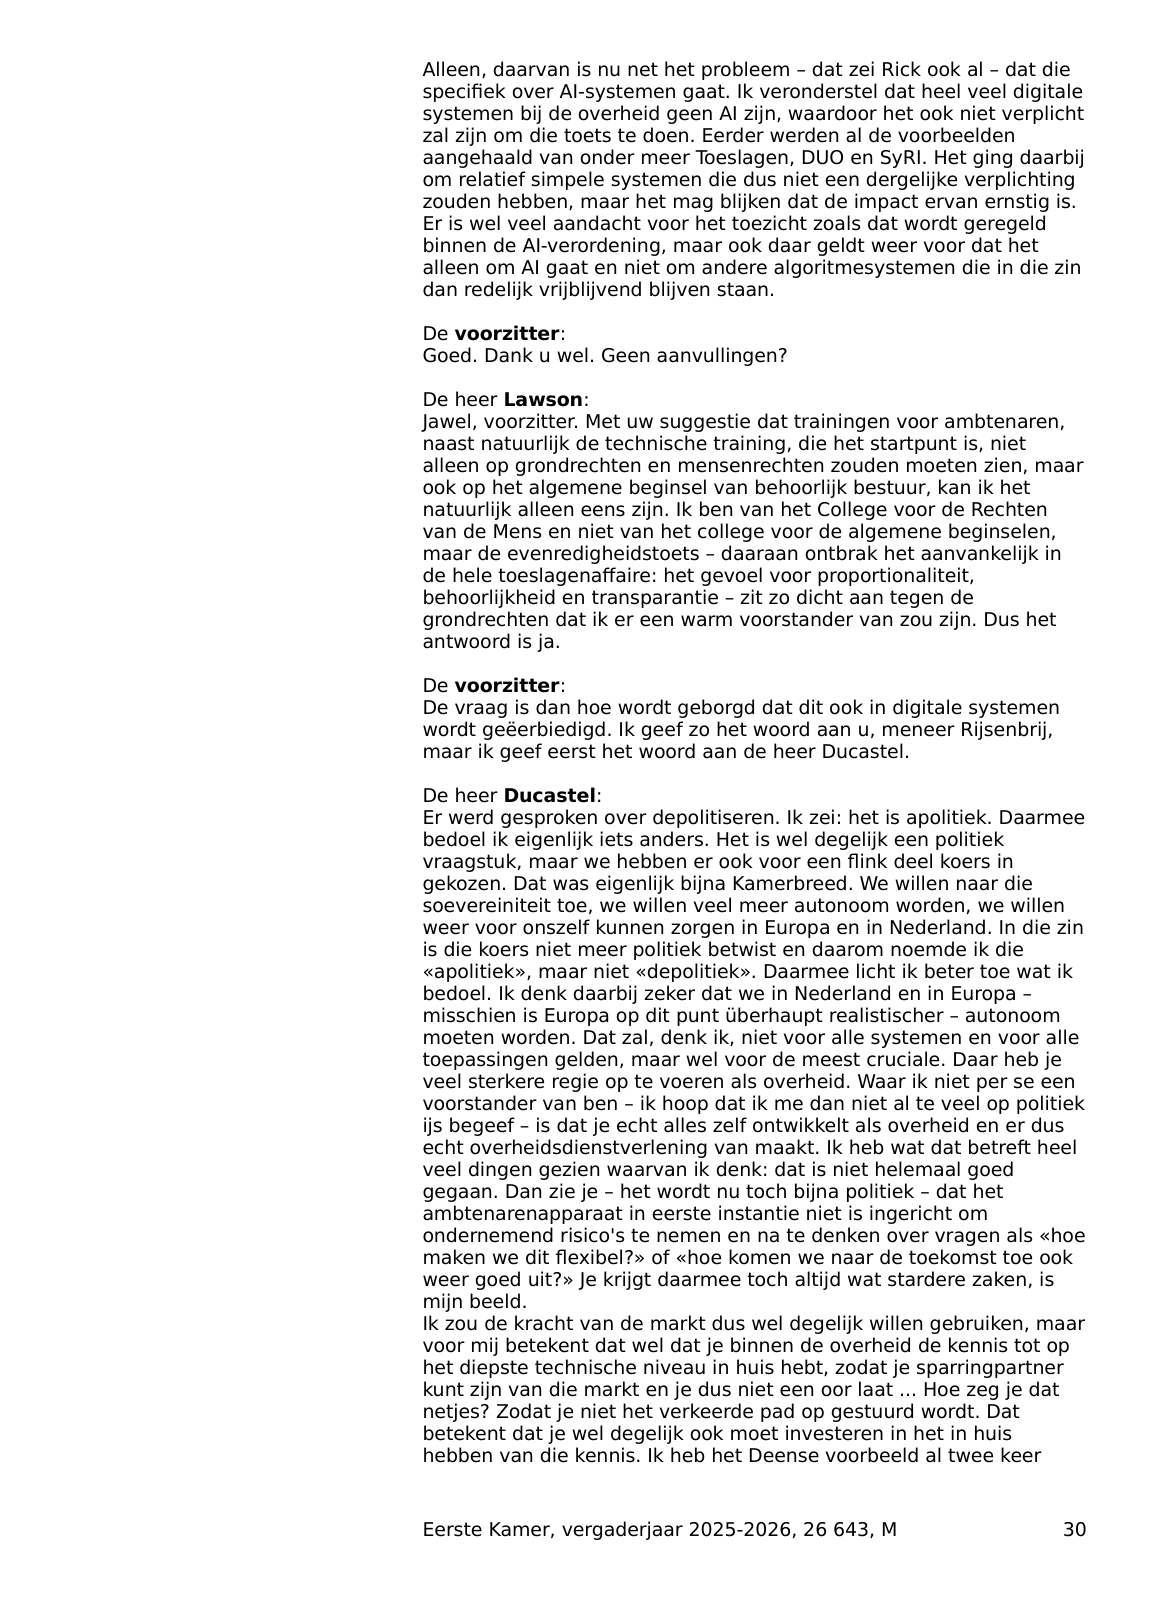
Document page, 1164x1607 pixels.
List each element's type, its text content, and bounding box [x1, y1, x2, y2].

text De voorzitter: [422, 675, 1087, 697]
text Goed. Dank u wel. Geen aanvullingen? [422, 345, 1087, 367]
text Alleen, daarvan is nu net het probleem – dat zei Rick ook al – dat die specifiek over AI-systemen gaat. Ik veronderstel dat heel veel digitale systemen bij de overheid geen AI zijn, waardoor het ook niet verplicht zal zijn om die toets te doen. Eerder werden al de voorbeelden aangehaald van onder meer Toeslagen, DUO en SyRI. Het ging daarbij om relatief simpele systemen die dus niet een dergelijke verplichting zouden hebben, maar het mag blijken dat de impact ervan ernstig is. Er is wel veel aandacht voor het toezicht zoals dat wordt geregeld binnen de AI-verordening, maar ook daar geldt weer voor dat het alleen om AI gaat en niet om andere algoritmesystemen die in die zin dan redelijk vrijblijvend blijven staan. [422, 59, 1087, 301]
text De vraag is dan hoe wordt geborgd dat dit ook in digitale systemen wordt geëerbiedigd. Ik geef zo het woord aan u, meneer Rijsenbrij, maar ik geef eerst het woord aan de heer Ducastel. [422, 697, 1087, 763]
text De heer Ducastel: [422, 785, 1087, 807]
text De voorzitter: [422, 323, 1087, 345]
text De heer Lawson: [422, 389, 1087, 411]
text Ik zou de kracht van de markt dus wel degelijk willen gebruiken, maar voor mij betekent dat wel dat je binnen de overheid de kennis tot op het diepste technische niveau in huis hebt, zodat je sparringpartner kunt zijn van die markt en je dus niet een oor laat ... Hoe zeg je dat netjes? Zodat je niet het verkeerde pad op gestuurd wordt. Dat betekent dat je wel degelijk ook moet investeren in het in huis hebben van die kennis. Ik heb het Deense voorbeeld al twee keer [422, 1313, 1087, 1467]
text Jawel, voorzitter. Met uw suggestie dat trainingen voor ambtenaren, naast natuurlijk de technische training, die het startpunt is, niet alleen op grondrechten en mensenrechten zouden moeten zien, maar ook op het algemene beginsel van behoorlijk bestuur, kan ik het natuurlijk alleen eens zijn. Ik ben van het College voor de Rechten van de Mens en niet van het college voor de algemene beginselen, maar de evenredigheidstoets – daaraan ontbrak het aanvankelijk in de hele toeslagenaffaire: het gevoel voor proportionaliteit, behoorlijkheid en transparantie – zit zo dicht aan tegen de grondrechten dat ik er een warm voorstander van zou zijn. Dus het antwoord is ja. [422, 411, 1087, 653]
text Er werd gesproken over depolitiseren. Ik zei: het is apolitiek. Daarmee bedoel ik eigenlijk iets anders. Het is wel degelijk een politiek vraagstuk, maar we hebben er ook voor een flink deel koers in gekozen. Dat was eigenlijk bijna Kamerbreed. We willen naar die soevereiniteit toe, we willen veel meer autonoom worden, we willen weer voor onszelf kunnen zorgen in Europa en in Nederland. In die zin is die koers niet meer politiek betwist en daarom noemde ik die «apolitiek», maar niet «depolitiek». Daarmee licht ik beter toe wat ik bedoel. Ik denk daarbij zeker dat we in Nederland en in Europa – misschien is Europa op dit punt überhaupt realistischer – autonoom moeten worden. Dat zal, denk ik, niet voor alle systemen en voor alle toepassingen gelden, maar wel voor de meest cruciale. Daar heb je veel sterkere regie op te voeren als overheid. Waar ik niet per se een voorstander van ben – ik hoop dat ik me dan niet al te veel op politiek ijs begeef – is dat je echt alles zelf ontwikkelt als overheid en er dus echt overheidsdienstverlening van maakt. Ik heb wat dat betreft heel veel dingen gezien waarvan ik denk: dat is niet helemaal goed gegaan. Dan zie je – het wordt nu toch bijna politiek – dat het ambtenarenapparaat in eerste instantie niet is ingericht om ondernemend risico's te nemen en na te denken over vragen als «hoe maken we dit flexibel?» of «hoe komen we naar de toekomst toe ook weer goed uit?» Je krijgt daarmee toch altijd wat stardere zaken, is mijn beeld. [422, 807, 1087, 1313]
